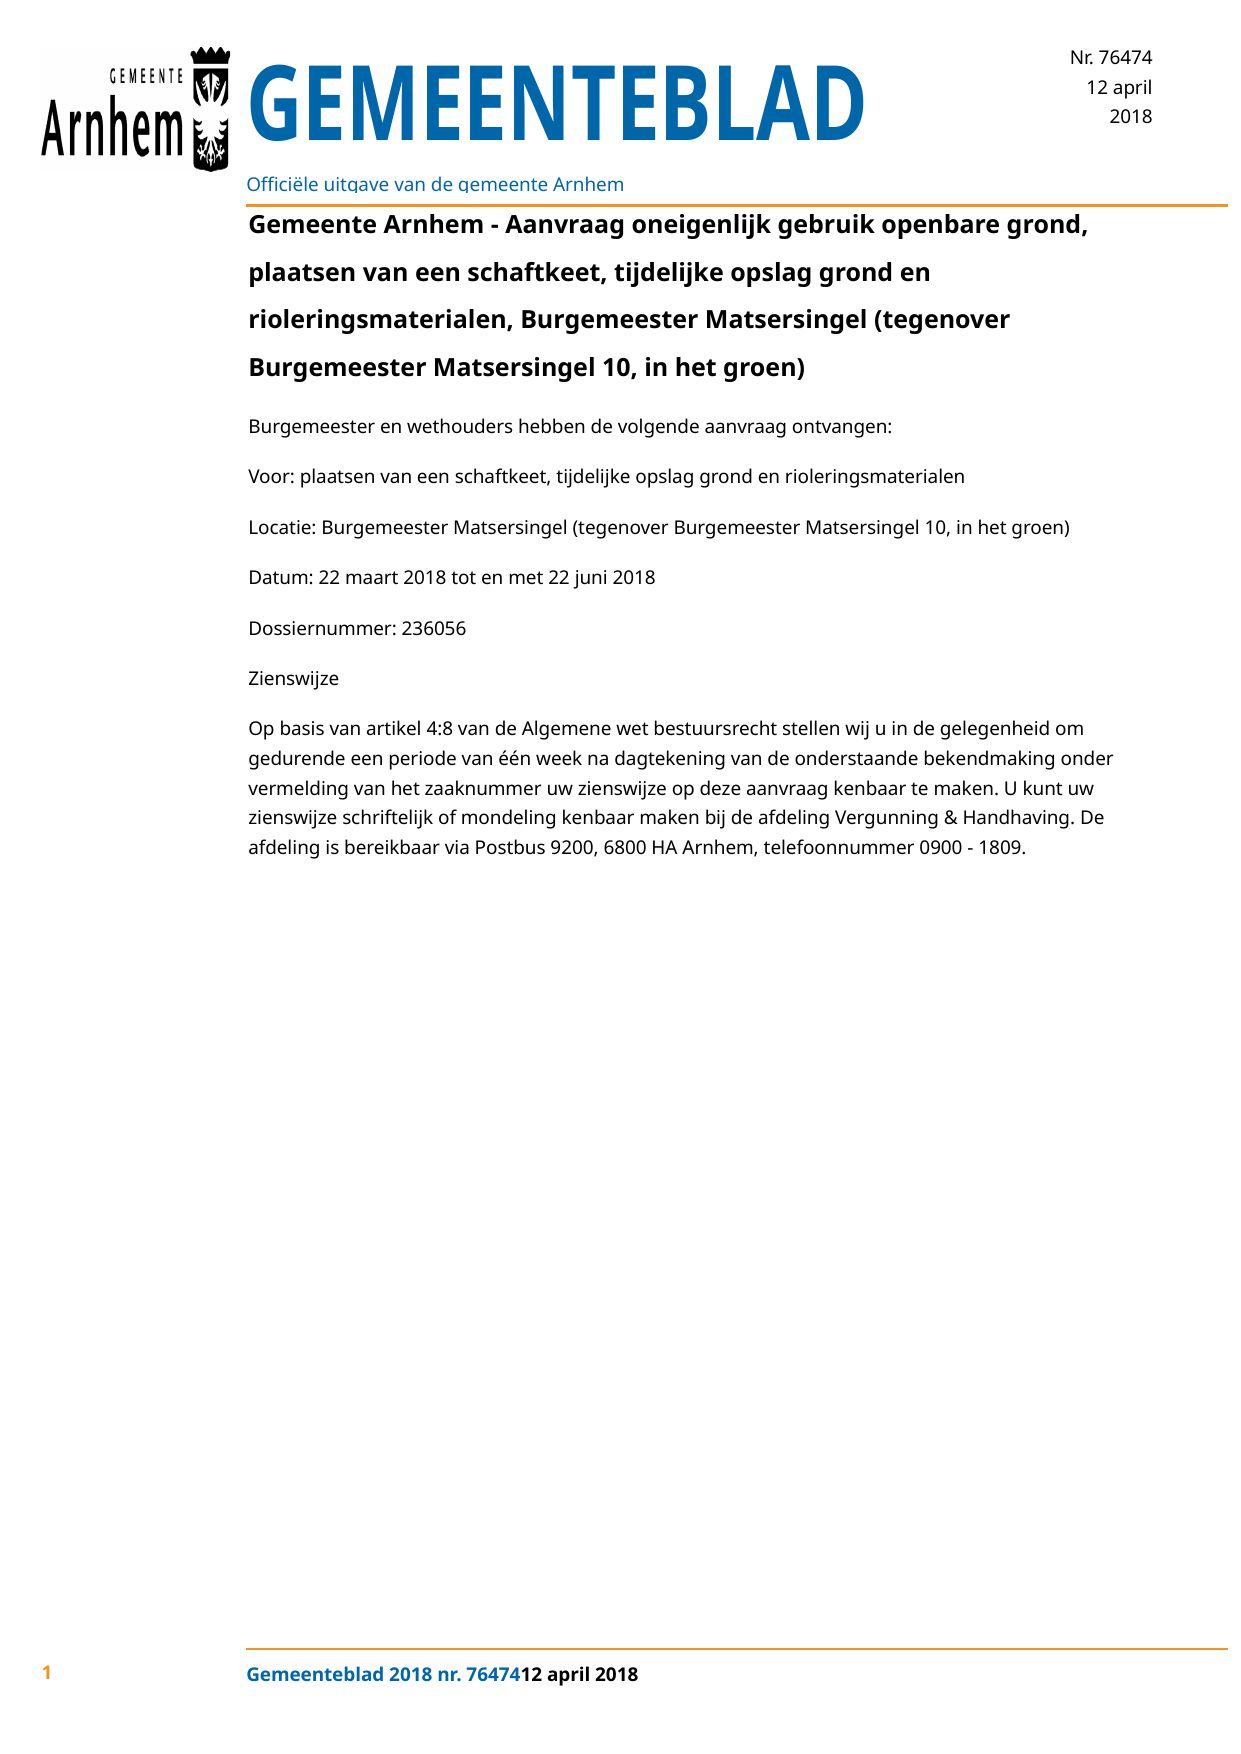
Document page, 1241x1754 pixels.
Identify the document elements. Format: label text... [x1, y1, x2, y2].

text Voor: plaatsen van een schaftkeet, tijdelijke opslag grond en rioleringsmaterialen [248, 463, 1152, 489]
text Zienswijze [248, 665, 1152, 691]
text Datum: 22 maart 2018 tot en met 22 juni 2018 [248, 564, 1152, 590]
text Locatie: Burgemeester Matsersingel (tegenover Burgemeester Matsersingel 10, in het groen) [248, 514, 1152, 540]
text Gemeente Arnhem - Aanvraag oneigenlijk gebruik openbare grond, plaatsen van een schaftkeet, tijdelijke opslag grond en rioleringsmaterialen, Burgemeester Matsersingel (tegenover Burgemeester Matsersingel 10, in het groen) [248, 207, 1152, 384]
picture [41, 47, 231, 172]
text Dossiernummer: 236056 [248, 615, 1152, 641]
text Op basis van artikel 4:8 van de Algemene wet bestuursrecht stellen wij u in de gelegenheid om gedurende een periode van één week na dagtekening van de onderstaande bekendmaking onder vermelding van het zaaknummer uw zienswijze op deze aanvraag kenbaar te maken. U kunt uw zienswijze schriftelijk of mondeling kenbaar maken bij de afdeling Vergunning & Handhaving. De afdeling is bereikbaar via Postbus 9200, 6800 HA Arnhem, telefoonnummer 0900 - 1809. [248, 716, 1152, 860]
text Burgemeester en wethouders hebben de volgende aanvraag ontvangen: [248, 413, 1152, 439]
